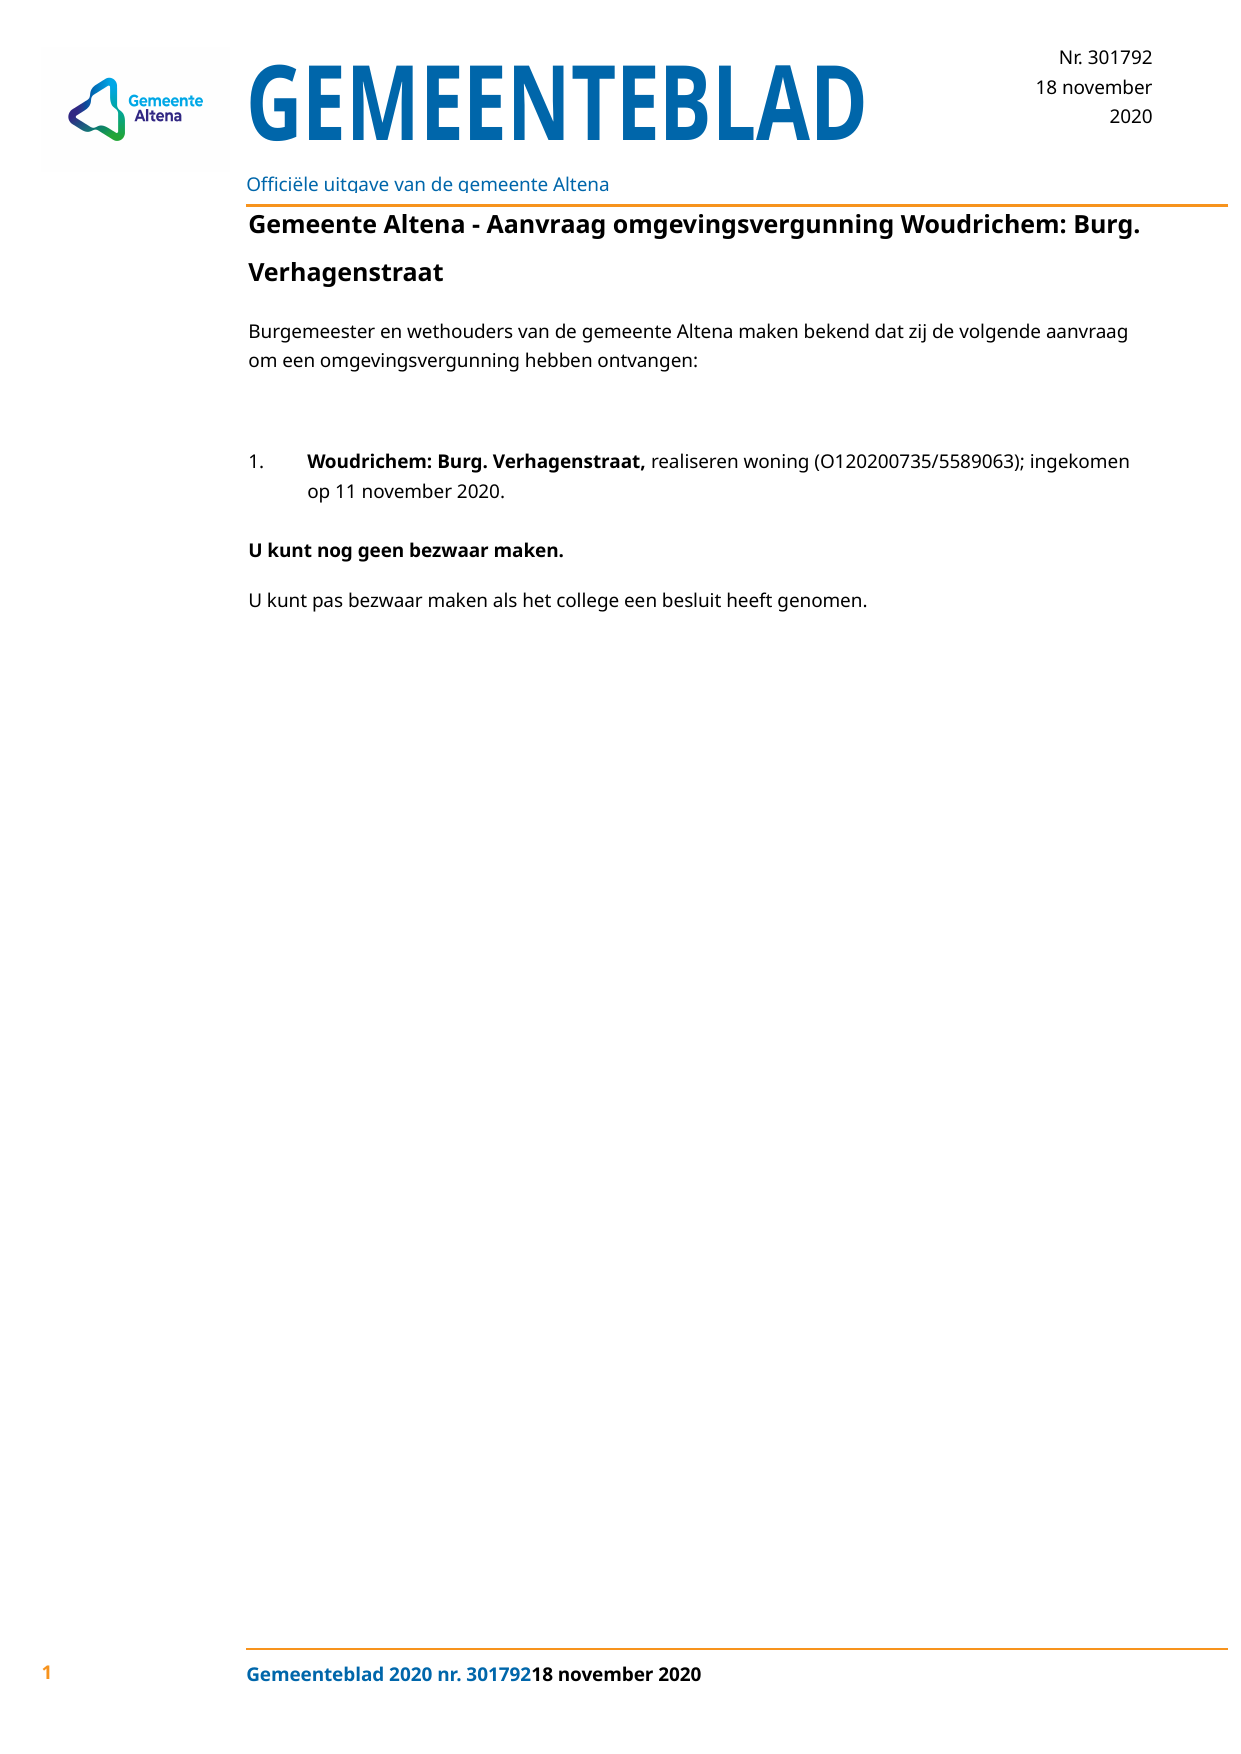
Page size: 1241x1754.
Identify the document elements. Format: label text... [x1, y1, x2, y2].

text Burgemeester en wethouders van de gemeente Altena maken bekend dat zij de volgende aanvraag om een omgevingsvergunning hebben ontvangen: [248, 318, 1152, 373]
list Woudrichem: Burg. Verhagenstraat, realiseren woning (O120200735/5589063); ingekomen op 11 november 2020. [248, 448, 1152, 504]
picture [41, 47, 231, 172]
text U kunt nog geen bezwaar maken. [248, 537, 1152, 563]
text U kunt pas bezwaar maken als het college een besluit heeft genomen. [248, 587, 1152, 613]
text Gemeente Altena - Aanvraag omgevingsvergunning Woudrichem: Burg. Verhagenstraat [248, 207, 1152, 288]
